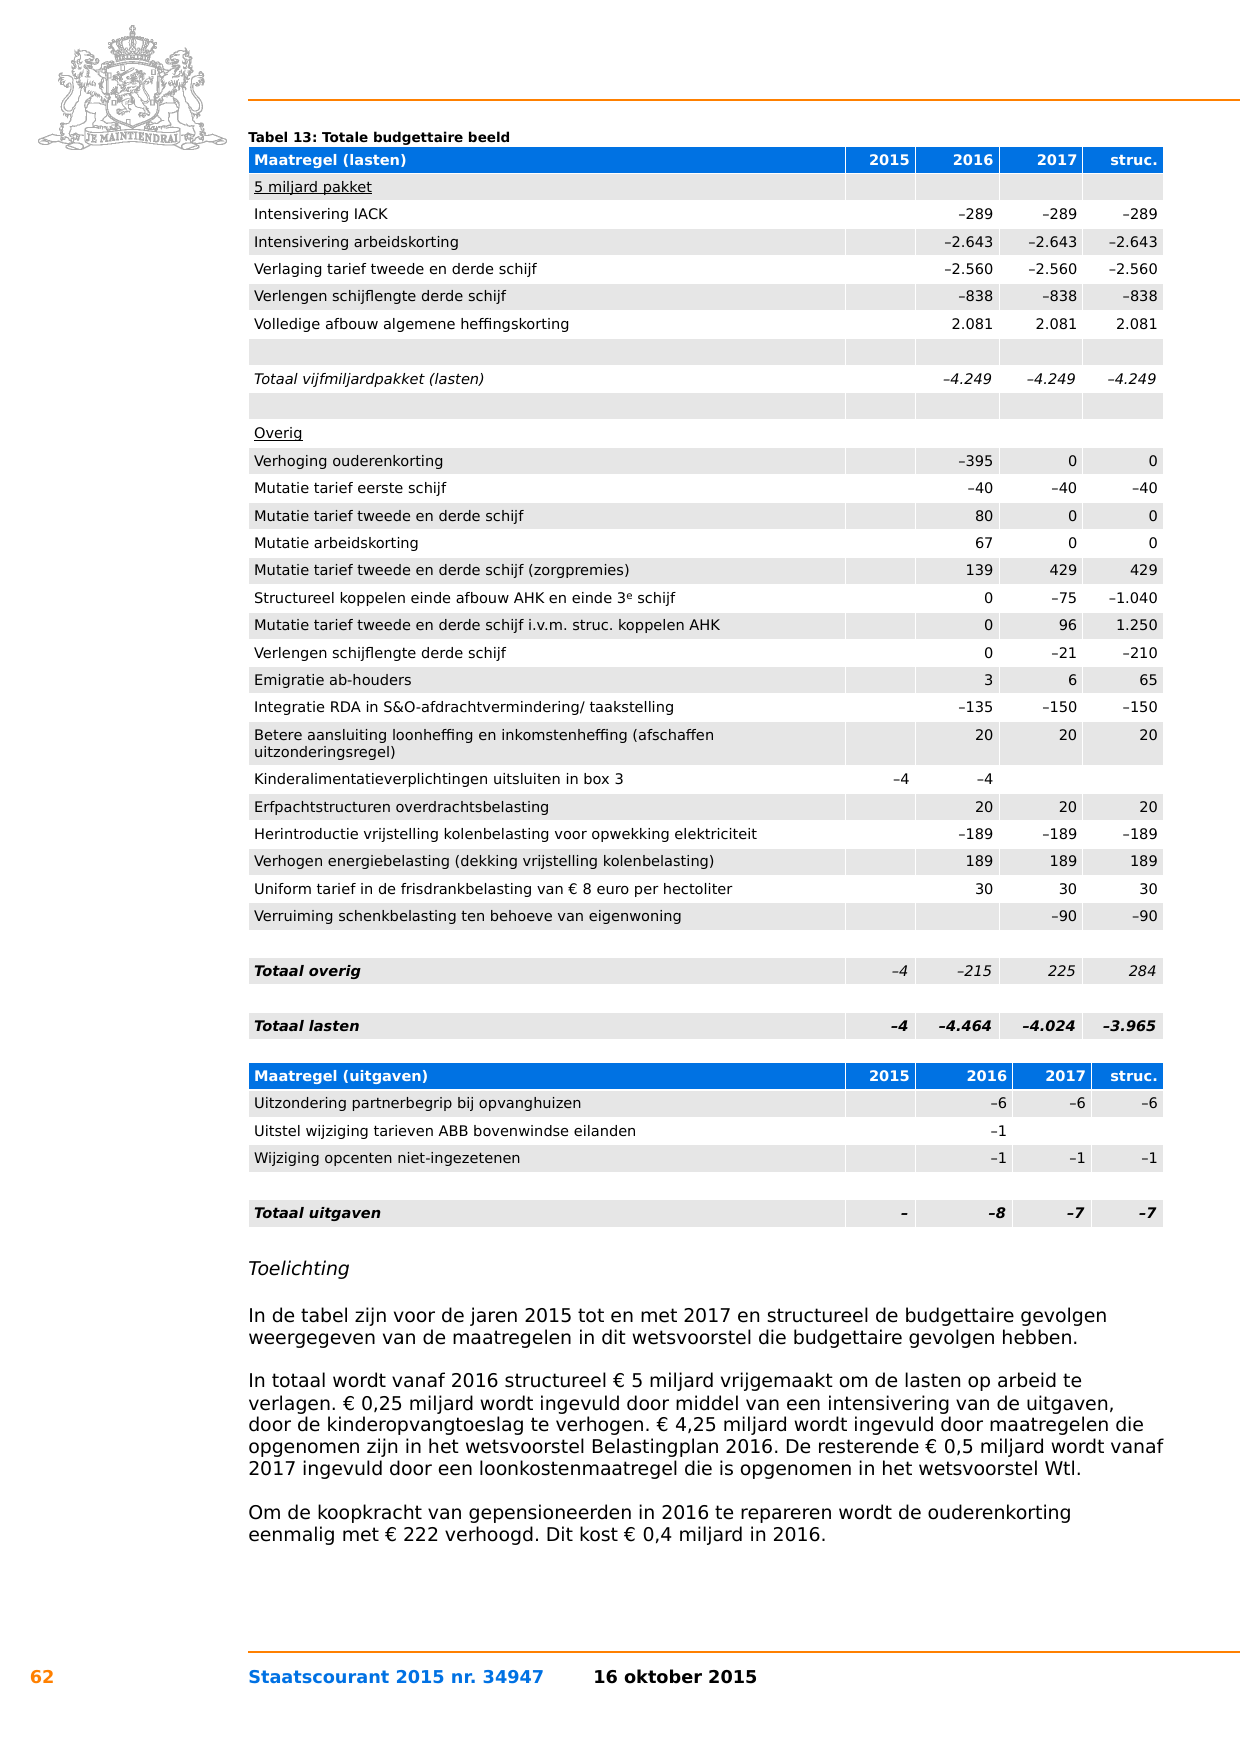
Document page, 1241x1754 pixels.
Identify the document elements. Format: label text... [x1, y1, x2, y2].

table_cell 3 [916, 667, 999, 693]
table_cell [846, 1145, 915, 1172]
table_cell [1083, 931, 1163, 957]
table_cell –289 [1083, 201, 1163, 228]
table_cell 20 [1083, 794, 1163, 820]
table_cell Verlengen schijflengte derde schijf [249, 284, 845, 310]
table_cell [1000, 393, 1082, 419]
table_cell [846, 931, 915, 957]
text In de tabel zijn voor de jaren 2015 tot en met 2017 en structureel de budgettaire gevolgen weergegeven van de maatregelen in dit wetsvoorstel die budgettaire gevolgen hebben. [248, 1304, 1163, 1348]
table_cell [1000, 174, 1082, 200]
table_cell –6 [1092, 1091, 1163, 1117]
table_cell [846, 503, 915, 529]
table_cell –4 [846, 958, 915, 984]
table_cell –150 [1000, 695, 1082, 721]
table_header Tabel 13: Totale budgettaire beeld [248, 130, 1163, 146]
table_cell [846, 393, 915, 419]
table_cell –2.560 [1083, 256, 1163, 283]
table_cell [846, 667, 915, 693]
table_cell 0 [1000, 503, 1082, 529]
table_cell –40 [916, 475, 999, 502]
table_cell –1.040 [1083, 585, 1163, 611]
table_cell –395 [916, 448, 999, 474]
table_cell 20 [1000, 722, 1082, 765]
table_cell [846, 366, 915, 392]
table_cell [846, 475, 915, 502]
table_cell [846, 640, 915, 666]
table_cell [249, 1173, 845, 1199]
table_cell [846, 1173, 915, 1199]
table_cell [846, 876, 915, 902]
table_cell 225 [1000, 958, 1082, 984]
table_header 2015 [846, 1063, 915, 1089]
table_cell Integratie RDA in S&O-afdrachtvermindering/ taakstelling [249, 695, 845, 721]
table_cell 30 [1000, 876, 1082, 902]
table_cell [846, 585, 915, 611]
table_cell [846, 986, 915, 1012]
table_cell –4 [916, 766, 999, 793]
table_cell [916, 1173, 1012, 1199]
table_cell –1 [916, 1118, 1012, 1144]
table_cell –90 [1083, 903, 1163, 930]
table_cell –7 [1013, 1200, 1091, 1227]
table_header 2016 [916, 1063, 1012, 1089]
table_cell 20 [1083, 722, 1163, 765]
table_cell [1092, 1173, 1163, 1199]
table_cell –40 [1083, 475, 1163, 502]
table_cell [846, 229, 915, 255]
table_cell 189 [1000, 849, 1082, 875]
table_cell Uitstel wijziging tarieven ABB bovenwindse eilanden [249, 1118, 845, 1144]
table_cell [846, 284, 915, 310]
table_cell [1083, 421, 1163, 447]
table_cell –1 [1013, 1145, 1091, 1172]
table_cell 0 [916, 585, 999, 611]
table_cell [1083, 393, 1163, 419]
table_cell –2.643 [916, 229, 999, 255]
table_cell –1 [1092, 1145, 1163, 1172]
table_cell –4.249 [1083, 366, 1163, 392]
table_cell Totaal vijfmiljardpakket (lasten) [249, 366, 845, 392]
table_cell 284 [1083, 958, 1163, 984]
table_cell 80 [916, 503, 999, 529]
table_cell [846, 821, 915, 847]
table_cell –21 [1000, 640, 1082, 666]
table_cell –2.643 [1000, 229, 1082, 255]
table_cell –4.249 [916, 366, 999, 392]
table_cell 429 [1000, 558, 1082, 584]
table_cell [846, 174, 915, 200]
table_cell 0 [916, 640, 999, 666]
table_header struc. [1092, 1063, 1163, 1089]
table_header Maatregel (uitgaven) [249, 1063, 845, 1089]
text In totaal wordt vanaf 2016 structureel € 5 miljard vrijgemaakt om de lasten op arbeid te verlagen. € 0,25 miljard wordt ingevuld door middel van een intensivering van de uitgaven, door de kinderopvangtoeslag te verhogen. € 4,25 miljard wordt ingevuld door maatregelen die opgenomen zijn in het wetsvoorstel Belastingplan 2016. De resterende € 0,5 miljard wordt vanaf 2017 ingevuld door een loonkostenmaatregel die is opgenomen in het wetsvoorstel Wtl. [248, 1370, 1163, 1480]
table_cell Volledige afbouw algemene heffingskorting [249, 311, 845, 337]
table_cell [249, 931, 845, 957]
table_cell [916, 931, 999, 957]
table_cell Wijziging opcenten niet-ingezetenen [249, 1145, 845, 1172]
table_cell [846, 695, 915, 721]
table_cell [1083, 339, 1163, 365]
table_cell –150 [1083, 695, 1163, 721]
text Om de koopkracht van gepensioneerden in 2016 te repareren wordt de ouderenkorting eenmalig met € 222 verhoogd. Dit kost € 0,4 miljard in 2016. [248, 1502, 1163, 1546]
table_cell –838 [1000, 284, 1082, 310]
table_cell 1.250 [1083, 613, 1163, 639]
table_cell Verruiming schenkbelasting ten behoeve van eigenwoning [249, 903, 845, 930]
table_cell – [846, 1200, 915, 1227]
table_cell –8 [916, 1200, 1012, 1227]
table_cell [1083, 174, 1163, 200]
table_cell [846, 722, 915, 765]
table_cell Kinderalimentatieverplichtingen uitsluiten in box 3 [249, 766, 845, 793]
table_cell [1013, 1118, 1091, 1144]
table_cell 2.081 [1083, 311, 1163, 337]
table_cell 2.081 [916, 311, 999, 337]
table_cell [846, 448, 915, 474]
table_cell 189 [916, 849, 999, 875]
table_cell [249, 339, 845, 365]
table_cell –289 [916, 201, 999, 228]
table_cell –1 [916, 1145, 1012, 1172]
table_cell [1000, 339, 1082, 365]
table_cell –4.464 [916, 1013, 999, 1039]
table_cell Uitzondering partnerbegrip bij opvanghuizen [249, 1091, 845, 1117]
table_cell [846, 558, 915, 584]
table_cell –2.560 [1000, 256, 1082, 283]
table_cell 67 [916, 530, 999, 557]
table_cell 2017 [1000, 147, 1082, 173]
table_cell Structureel koppelen einde afbouw AHK en einde 3e schijf [249, 585, 845, 611]
table_cell Totaal lasten [249, 1013, 845, 1039]
table_cell 20 [1000, 794, 1082, 820]
table_cell 2.081 [1000, 311, 1082, 337]
table_cell 30 [916, 876, 999, 902]
table_cell 0 [916, 613, 999, 639]
subtitle Toelichting [248, 1258, 1163, 1279]
table_cell Verhogen energiebelasting (dekking vrijstelling kolenbelasting) [249, 849, 845, 875]
table_cell [249, 393, 845, 419]
table_cell [1000, 421, 1082, 447]
table_cell [916, 421, 999, 447]
table_cell [846, 530, 915, 557]
table_cell [916, 393, 999, 419]
table_cell –189 [916, 821, 999, 847]
table_cell Emigratie ab-houders [249, 667, 845, 693]
table_cell [1013, 1173, 1091, 1199]
table_cell 2015 [846, 147, 915, 173]
table_cell [916, 986, 999, 1012]
table_cell [846, 613, 915, 639]
table_cell [846, 339, 915, 365]
table_cell [846, 256, 915, 283]
table_cell [846, 201, 915, 228]
table_cell Totaal overig [249, 958, 845, 984]
table_cell [846, 1118, 915, 1144]
table_cell –7 [1092, 1200, 1163, 1227]
table_cell 0 [1083, 503, 1163, 529]
table_cell Maatregel (lasten) [249, 147, 845, 173]
table_cell [846, 849, 915, 875]
table_cell 20 [916, 722, 999, 765]
table_cell Totaal uitgaven [249, 1200, 845, 1227]
table_cell 0 [1083, 448, 1163, 474]
table_cell [846, 311, 915, 337]
table_cell 20 [916, 794, 999, 820]
table_cell 0 [1000, 448, 1082, 474]
table_cell –6 [1013, 1091, 1091, 1117]
table_cell [249, 986, 845, 1012]
table_cell –4 [846, 766, 915, 793]
table_cell 6 [1000, 667, 1082, 693]
table_cell –2.560 [916, 256, 999, 283]
table_cell –3.965 [1083, 1013, 1163, 1039]
table_cell –289 [1000, 201, 1082, 228]
table_cell –75 [1000, 585, 1082, 611]
table_cell –135 [916, 695, 999, 721]
table_cell [1083, 986, 1163, 1012]
table_cell [1000, 931, 1082, 957]
table_cell [1000, 766, 1082, 793]
table_cell [846, 1091, 915, 1117]
table_cell –210 [1083, 640, 1163, 666]
table_cell –40 [1000, 475, 1082, 502]
table_cell –6 [916, 1091, 1012, 1117]
table_cell [916, 903, 999, 930]
table_cell 189 [1083, 849, 1163, 875]
table_cell [1000, 986, 1082, 1012]
table_cell [846, 794, 915, 820]
table_cell –189 [1000, 821, 1082, 847]
table_cell [846, 421, 915, 447]
table_cell –838 [1083, 284, 1163, 310]
table_cell 96 [1000, 613, 1082, 639]
table_cell Intensivering arbeidskorting [249, 229, 845, 255]
table_cell –215 [916, 958, 999, 984]
table_header 2017 [1013, 1063, 1091, 1089]
table_cell Overig [249, 421, 845, 447]
table_cell Mutatie tarief tweede en derde schijf [249, 503, 845, 529]
table_cell 5 miljard pakket [249, 174, 845, 200]
table_cell –189 [1083, 821, 1163, 847]
table_cell –838 [916, 284, 999, 310]
table_cell [846, 903, 915, 930]
table_cell [916, 174, 999, 200]
table_cell 0 [1083, 530, 1163, 557]
table_cell Betere aansluiting loonheffing en inkomstenheffing (afschaffen uitzonderingsregel) [249, 722, 845, 765]
table_cell Mutatie tarief tweede en derde schijf i.v.m. struc. koppelen AHK [249, 613, 845, 639]
table_cell –4.024 [1000, 1013, 1082, 1039]
table_cell [916, 339, 999, 365]
table_cell Verhoging ouderenkorting [249, 448, 845, 474]
table_cell 0 [1000, 530, 1082, 557]
table_cell Herintroductie vrijstelling kolenbelasting voor opwekking elektriciteit [249, 821, 845, 847]
table_cell [1092, 1118, 1163, 1144]
table_cell Intensivering IACK [249, 201, 845, 228]
table_cell Verlaging tarief tweede en derde schijf [249, 256, 845, 283]
table_cell Erfpachtstructuren overdrachtsbelasting [249, 794, 845, 820]
table_cell Uniform tarief in de frisdrankbelasting van € 8 euro per hectoliter [249, 876, 845, 902]
table_cell 30 [1083, 876, 1163, 902]
table_cell Mutatie tarief eerste schijf [249, 475, 845, 502]
table_cell –2.643 [1083, 229, 1163, 255]
table_cell –4.249 [1000, 366, 1082, 392]
table_cell 429 [1083, 558, 1163, 584]
table_cell [1083, 766, 1163, 793]
table_cell –90 [1000, 903, 1082, 930]
table_cell 139 [916, 558, 999, 584]
table_cell –4 [846, 1013, 915, 1039]
table_cell Mutatie tarief tweede en derde schijf (zorgpremies) [249, 558, 845, 584]
table_cell Verlengen schijflengte derde schijf [249, 640, 845, 666]
table_cell struc. [1083, 147, 1163, 173]
table_cell 65 [1083, 667, 1163, 693]
table_cell 2016 [916, 147, 999, 173]
picture [38, 25, 227, 150]
table_cell Mutatie arbeidskorting [249, 530, 845, 557]
